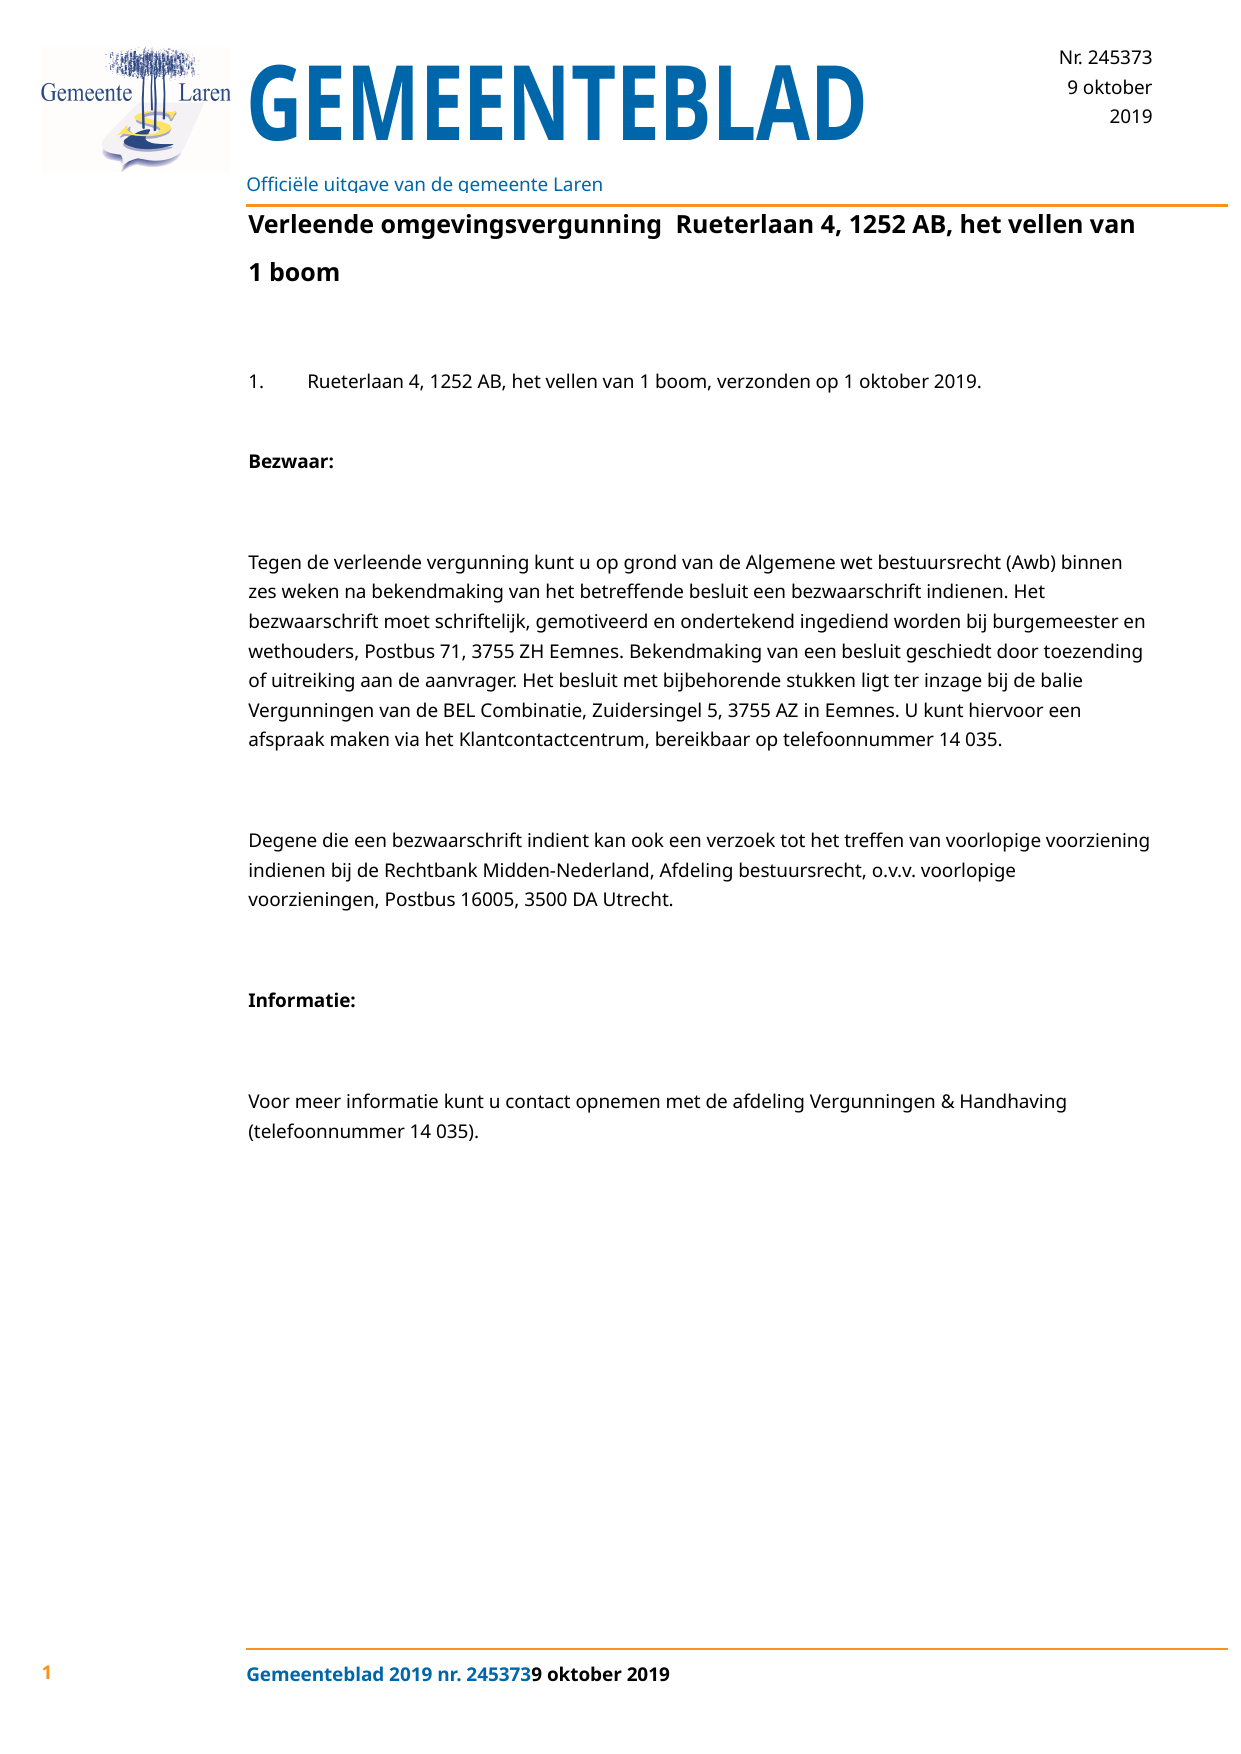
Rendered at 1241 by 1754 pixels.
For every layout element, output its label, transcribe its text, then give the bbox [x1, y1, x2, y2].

list Rueterlaan 4, 1252 AB, het vellen van 1 boom, verzonden op 1 oktober 2019. [248, 368, 1152, 394]
picture [41, 47, 231, 172]
text Verleende omgevingsvergunning Rueterlaan 4, 1252 AB, het vellen van 1 boom [248, 207, 1152, 288]
text Bezwaar: [248, 448, 1152, 474]
text Voor meer informatie kunt u contact opnemen met de afdeling Vergunningen & Handhaving (telefoonnummer 14 035). [248, 1088, 1152, 1144]
text Tegen de verleende vergunning kunt u op grond van de Algemene wet bestuursrecht (Awb) binnen zes weken na bekendmaking van het betreffende besluit een bezwaarschrift indienen. Het bezwaarschrift moet schriftelijk, gemotiveerd en ondertekend ingediend worden bij burgemeester en wethouders, Postbus 71, 3755 ZH Eemnes. Bekendmaking van een besluit geschiedt door toezending of uitreiking aan de aanvrager. Het besluit met bijbehorende stukken ligt ter inzage bij de balie Vergunningen van de BEL Combinatie, Zuidersingel 5, 3755 AZ in Eemnes. U kunt hiervoor een afspraak maken via het Klantcontactcentrum, bereikbaar op telefoonnummer 14 035. [248, 549, 1152, 752]
text Degene die een bezwaarschrift indient kan ook een verzoek tot het treffen van voorlopige voorziening indienen bij de Rechtbank Midden-Nederland, Afdeling bestuursrecht, o.v.v. voorlopige voorzieningen, Postbus 16005, 3500 DA Utrecht. [248, 827, 1152, 912]
text Informatie: [248, 987, 1152, 1013]
